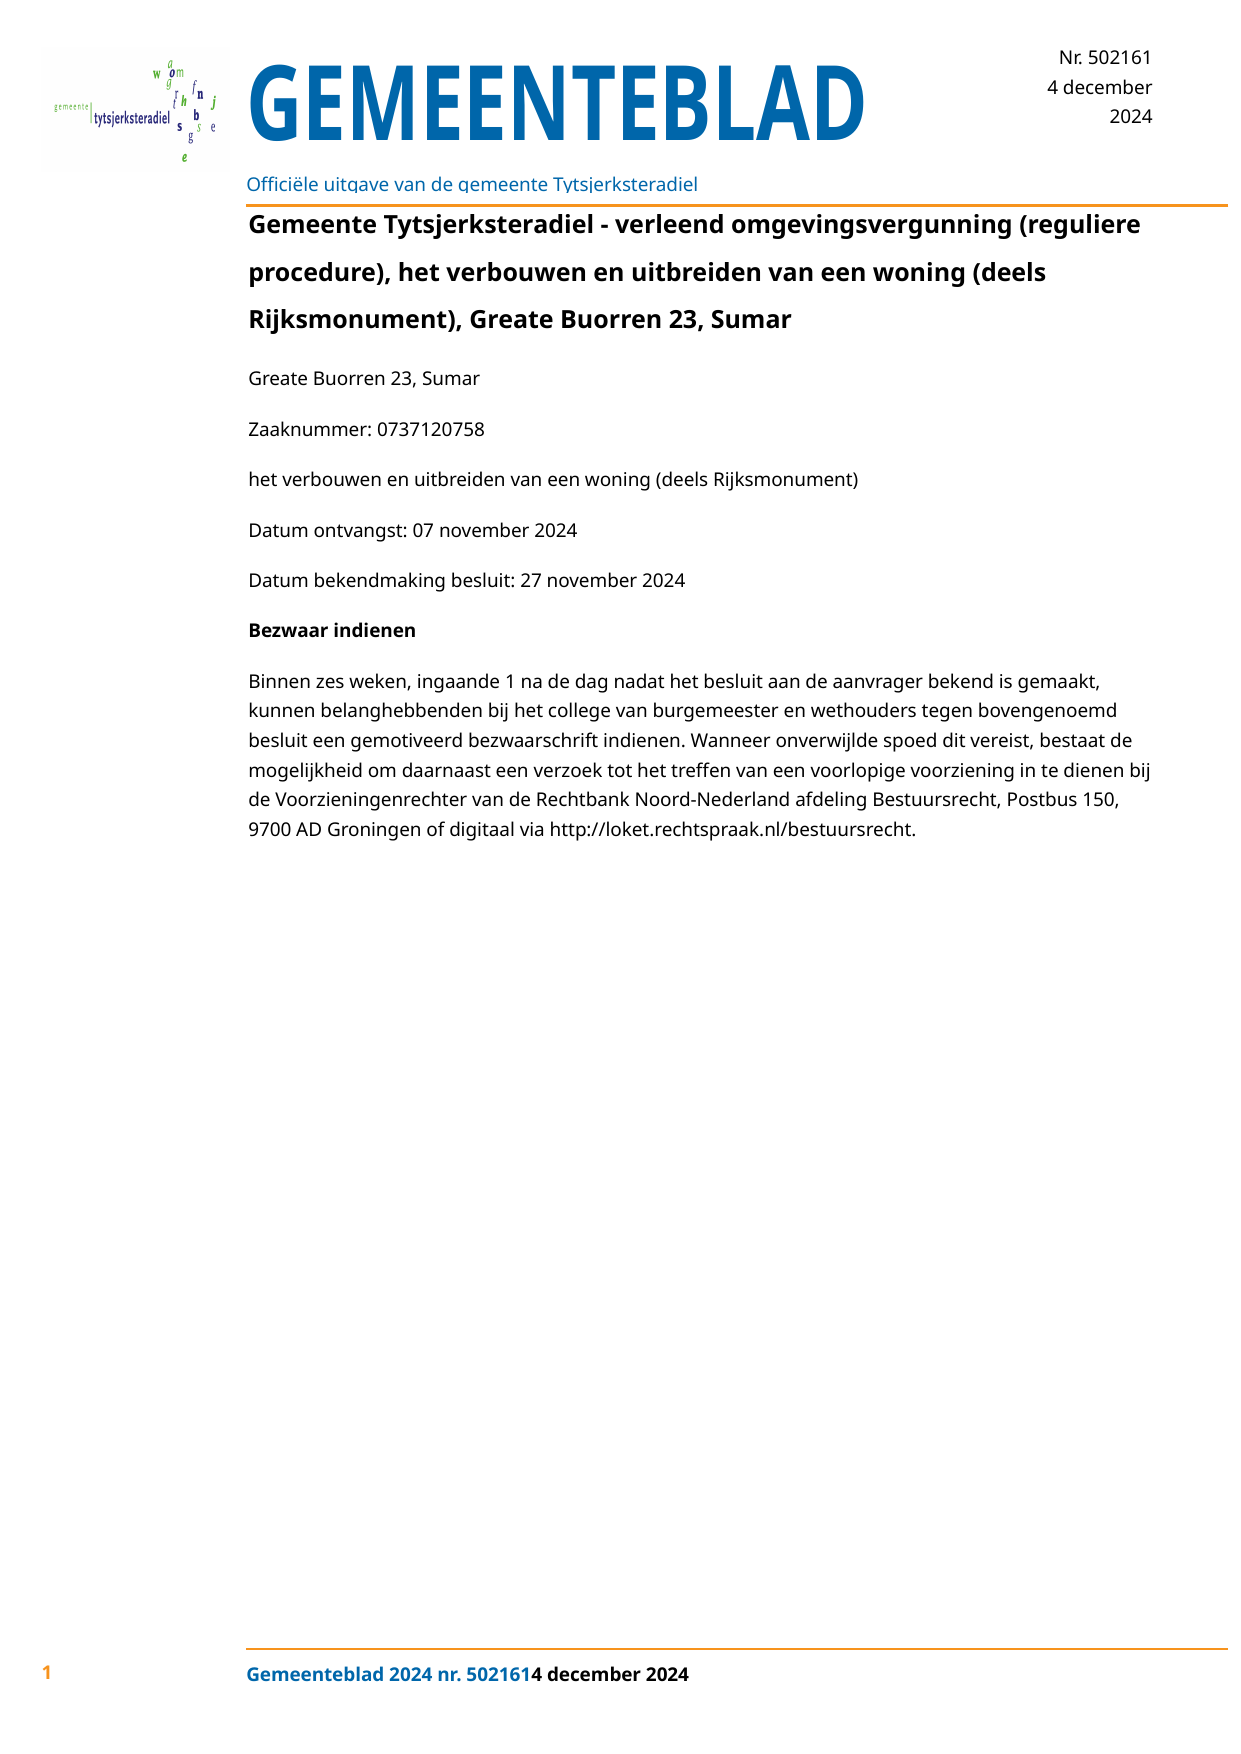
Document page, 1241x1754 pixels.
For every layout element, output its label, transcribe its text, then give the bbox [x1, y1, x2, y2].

text Datum bekendmaking besluit: 27 november 2024 [248, 567, 1152, 593]
text het verbouwen en uitbreiden van een woning (deels Rijksmonument) [248, 466, 1152, 492]
text Bezwaar indienen [248, 618, 1152, 643]
picture [41, 47, 231, 172]
text Zaaknummer: 0737120758 [248, 416, 1152, 442]
text Datum ontvangst: 07 november 2024 [248, 517, 1152, 542]
text Gemeente Tytsjerksteradiel - verleend omgevingsvergunning (reguliere procedure), het verbouwen en uitbreiden van een woning (deels Rijksmonument), Greate Buorren 23, Sumar [248, 207, 1152, 336]
text Binnen zes weken, ingaande 1 na de dag nadat het besluit aan de aanvrager bekend is gemaakt, kunnen belanghebbenden bij het college van burgemeester en wethouders tegen bovengenoemd besluit een gemotiveerd bezwaarschrift indienen. Wanneer onverwijlde spoed dit vereist, bestaat de mogelijkheid om daarnaast een verzoek tot het treffen van een voorlopige voorziening in te dienen bij de Voorzieningenrechter van de Rechtbank Noord-Nederland afdeling Bestuursrecht, Postbus 150, 9700 AD Groningen of digitaal via http://loket.rechtspraak.nl/bestuursrecht. [248, 668, 1152, 842]
text Greate Buorren 23, Sumar [248, 366, 1152, 391]
